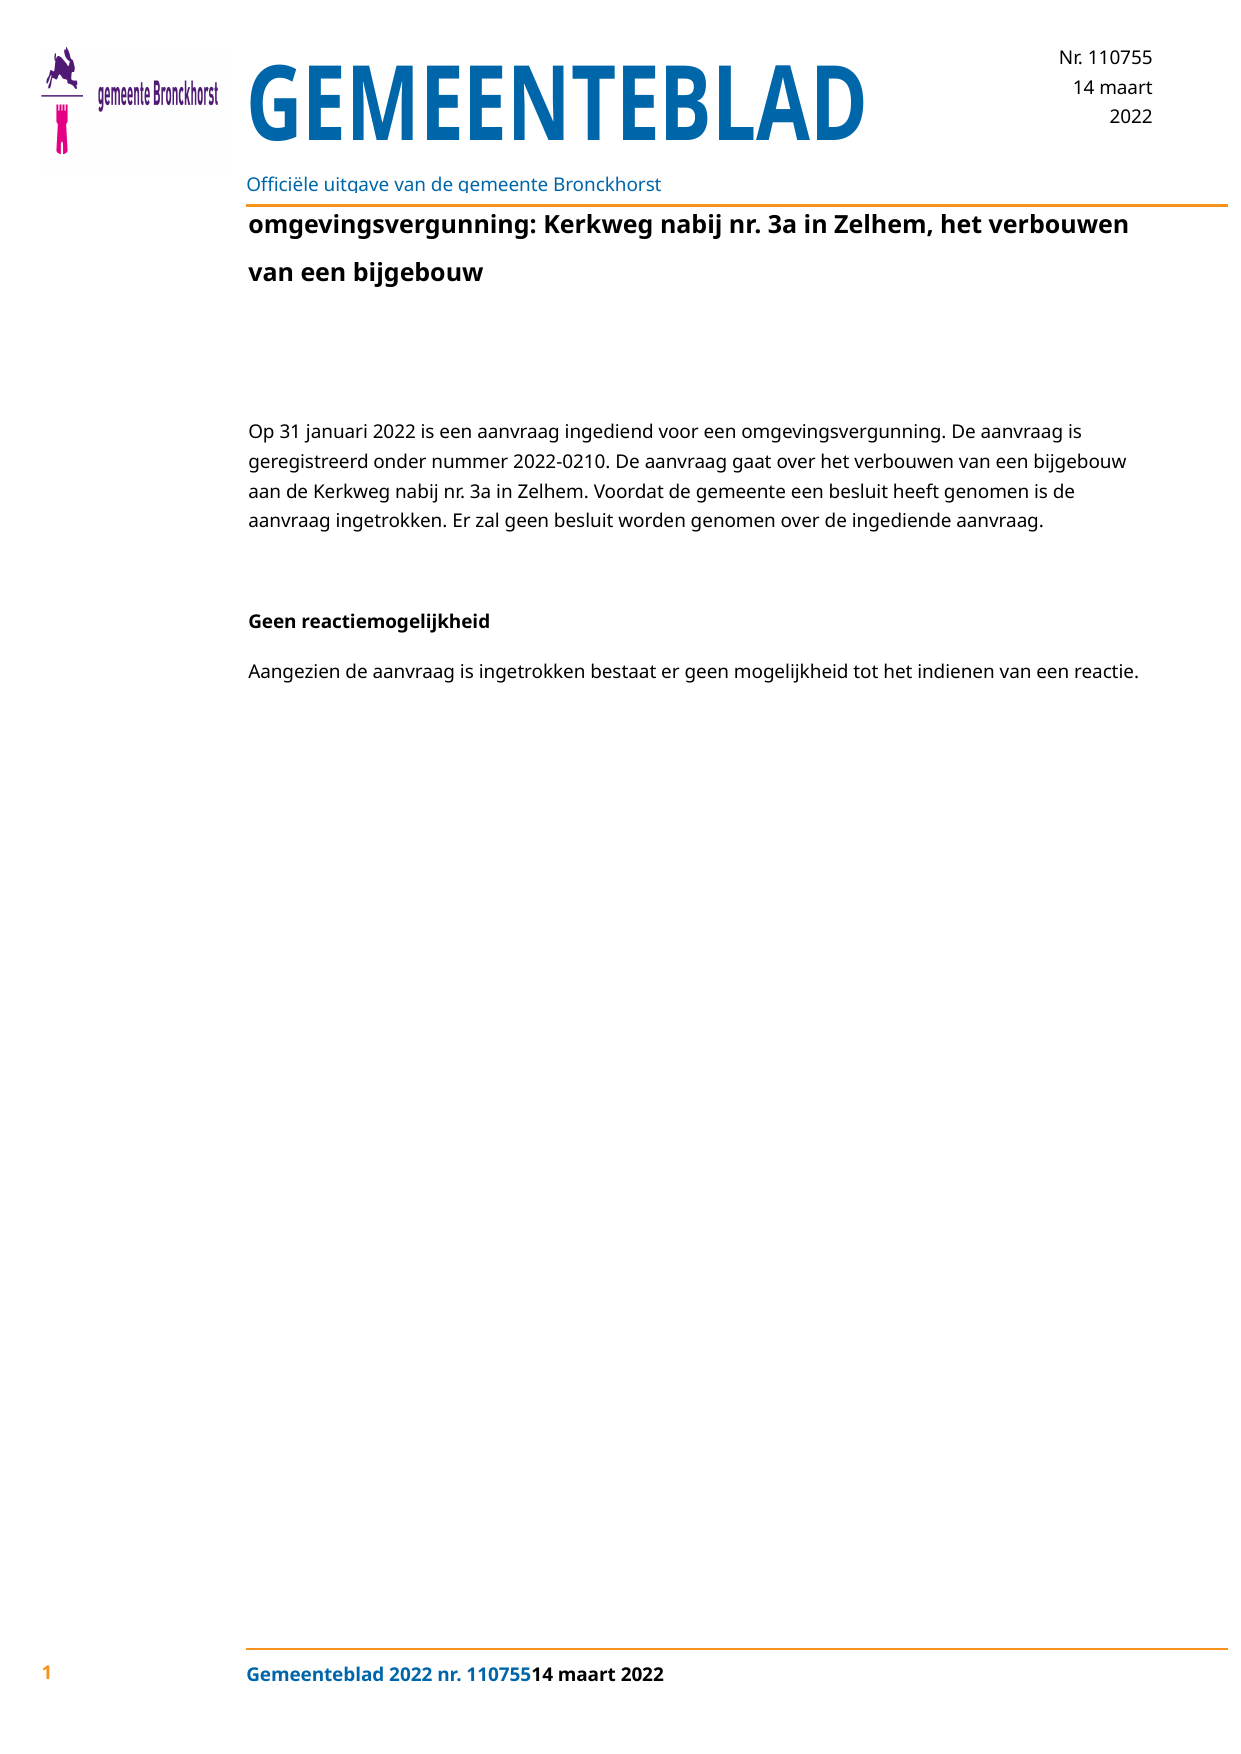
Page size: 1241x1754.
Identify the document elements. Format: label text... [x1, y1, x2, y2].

text Aangezien de aanvraag is ingetrokken bestaat er geen mogelijkheid tot het indienen van een reactie. [248, 659, 1152, 684]
text Geen reactiemogelijkheid [248, 608, 1152, 634]
text omgevingsvergunning: Kerkweg nabij nr. 3a in Zelhem, het verbouwen van een bijgebouw [248, 207, 1152, 288]
picture [41, 47, 231, 172]
text Op 31 januari 2022 is een aanvraag ingediend voor een omgevingsvergunning. De aanvraag is geregistreerd onder nummer 2022-0210. De aanvraag gaat over het verbouwen van een bijgebouw aan de Kerkweg nabij nr. 3a in Zelhem. Voordat de gemeente een besluit heeft genomen is de aanvraag ingetrokken. Er zal geen besluit worden genomen over de ingediende aanvraag. [248, 419, 1152, 533]
